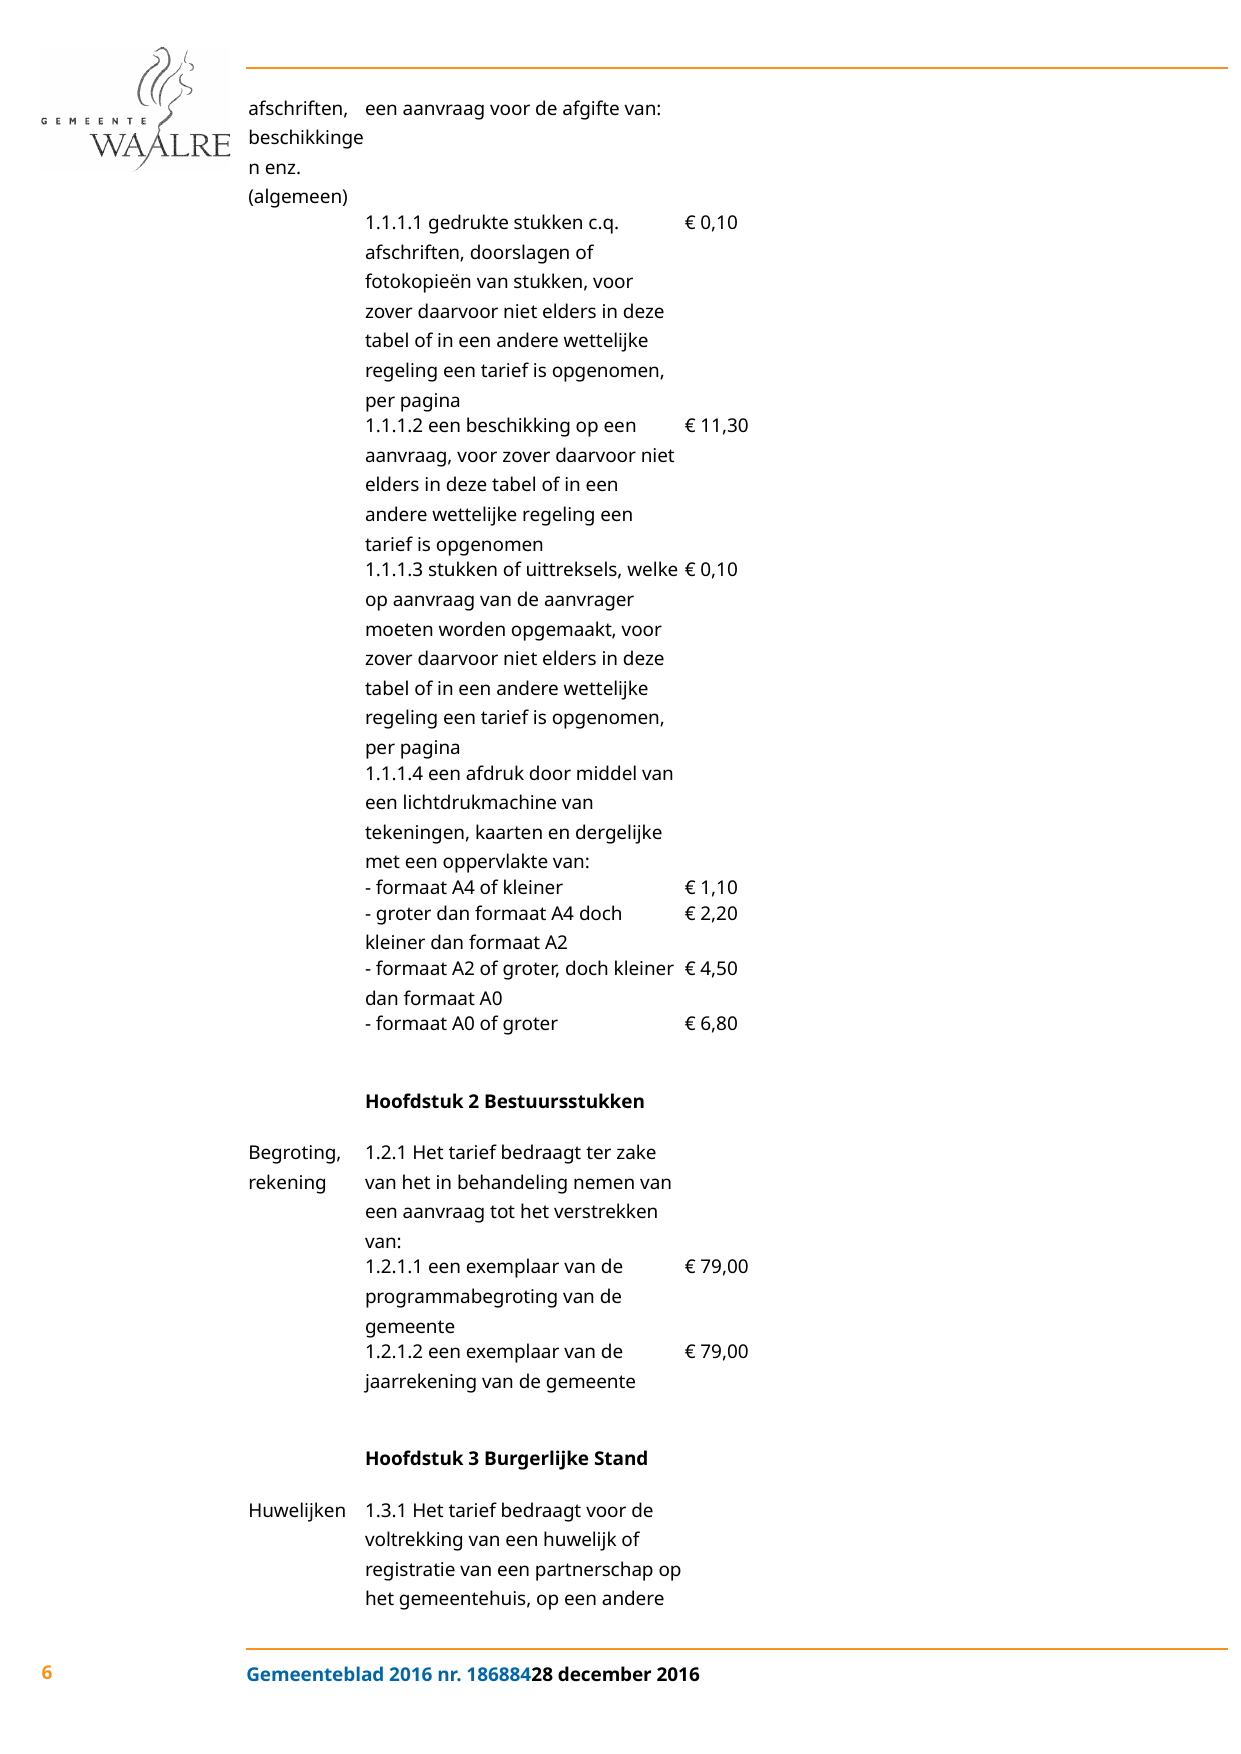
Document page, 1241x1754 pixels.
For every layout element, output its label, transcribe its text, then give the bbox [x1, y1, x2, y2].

table_cell [918, 1497, 1035, 1611]
table_cell [918, 1339, 1035, 1394]
table_cell [248, 955, 365, 1011]
table_cell [685, 1062, 801, 1088]
table_cell [248, 1394, 365, 1420]
table_cell [801, 413, 918, 557]
table_cell [801, 1114, 918, 1139]
table_cell [365, 1114, 684, 1139]
table_cell [918, 874, 1035, 900]
table_cell [685, 1471, 801, 1497]
table_cell 1.2.1 Het tarief bedraagt ter zake van het in behandeling nemen van een aanvraag tot het verstrekken van: [365, 1139, 684, 1254]
table_cell [1035, 1445, 1152, 1471]
table_cell [801, 1339, 918, 1394]
table_cell [918, 1139, 1035, 1254]
table_cell - formaat A0 of groter [365, 1011, 684, 1036]
table_cell [918, 1036, 1035, 1062]
table_cell [801, 955, 918, 1011]
table_cell [1035, 874, 1152, 900]
table_cell [365, 1062, 684, 1088]
table_cell [801, 1420, 918, 1445]
table_cell [918, 760, 1035, 874]
table_cell Hoofdstuk 2 Bestuursstukken [365, 1088, 684, 1113]
table_cell [918, 95, 1035, 209]
table_cell [1035, 209, 1152, 412]
table_cell [918, 1088, 1035, 1113]
table_cell [801, 557, 918, 760]
table_cell [1035, 900, 1152, 955]
table_cell [1035, 1036, 1152, 1062]
table_cell [918, 1394, 1035, 1420]
table_cell [248, 1036, 365, 1062]
table_cell [685, 1420, 801, 1445]
table_cell [801, 760, 918, 874]
table_cell [918, 1011, 1035, 1036]
table_cell - groter dan formaat A4 doch kleiner dan formaat A2 [365, 900, 684, 955]
table_cell [1035, 1011, 1152, 1036]
table_cell Huwelijken [248, 1497, 365, 1611]
table_cell [248, 1011, 365, 1036]
table_cell [918, 1254, 1035, 1339]
table_cell [248, 209, 365, 412]
table_cell [365, 1420, 684, 1445]
table_cell 1.1.1.2 een beschikking op een aanvraag, voor zover daarvoor niet elders in deze tabel of in een andere wettelijke regeling een tarief is opgenomen [365, 413, 684, 557]
table_cell 1.2.1.2 een exemplaar van de jaarrekening van de gemeente [365, 1339, 684, 1394]
table_cell [801, 209, 918, 412]
table_cell [918, 1420, 1035, 1445]
table_cell [918, 413, 1035, 557]
table_cell [918, 557, 1035, 760]
table_cell 1.1.1.4 een afdruk door middel van een lichtdrukmachine van tekeningen, kaarten en dergelijke met een oppervlakte van: [365, 760, 684, 874]
table_cell [1035, 1339, 1152, 1394]
table_cell [918, 1445, 1035, 1471]
table_cell [685, 95, 801, 209]
table_cell [685, 1394, 801, 1420]
table_cell [918, 900, 1035, 955]
table_cell 1.3.1 Het tarief bedraagt voor de voltrekking van een huwelijk of registratie van een partnerschap op het gemeentehuis, op een andere [365, 1497, 684, 1611]
table_cell [248, 874, 365, 900]
table_cell [248, 413, 365, 557]
table_cell € 4,50 [685, 955, 801, 1011]
table_cell [365, 1036, 684, 1062]
table_cell [248, 557, 365, 760]
table_cell [801, 1394, 918, 1420]
table_cell [1035, 1254, 1152, 1339]
table_cell [801, 1036, 918, 1062]
table_cell [685, 1445, 801, 1471]
table_cell [248, 1339, 365, 1394]
table_cell [1035, 557, 1152, 760]
table_cell [365, 1394, 684, 1420]
table_cell [801, 95, 918, 209]
table_cell [1035, 413, 1152, 557]
table_cell [685, 760, 801, 874]
table_cell [1035, 1497, 1152, 1611]
table_cell [1035, 1420, 1152, 1445]
table_cell € 0,10 [685, 557, 801, 760]
table_cell 1.1.1.1 gedrukte stukken c.q. afschriften, doorslagen of fotokopieën van stukken, voor zover daarvoor niet elders in deze tabel of in een andere wettelijke regeling een tarief is opgenomen, per pagina [365, 209, 684, 412]
table_cell [248, 760, 365, 874]
table_cell € 0,10 [685, 209, 801, 412]
table_cell [1035, 1088, 1152, 1113]
table_cell afschriften, beschikkingen enz. (algemeen) [248, 95, 365, 209]
table_cell [801, 900, 918, 955]
table_cell € 6,80 [685, 1011, 801, 1036]
table_cell [685, 1088, 801, 1113]
table_cell [801, 1471, 918, 1497]
table_cell [801, 1011, 918, 1036]
table_cell 1.2.1.1 een exemplaar van de programmabegroting van de gemeente [365, 1254, 684, 1339]
table_cell [801, 1254, 918, 1339]
table_cell [248, 1445, 365, 1471]
table_cell [685, 1139, 801, 1254]
table_cell [248, 1062, 365, 1088]
table_cell [248, 1088, 365, 1113]
table_cell [685, 1497, 801, 1611]
table_cell [918, 209, 1035, 412]
table_cell [248, 1254, 365, 1339]
table_cell [801, 1445, 918, 1471]
table_cell [801, 874, 918, 900]
table_cell [685, 1114, 801, 1139]
table_cell - formaat A2 of groter, doch kleiner dan formaat A0 [365, 955, 684, 1011]
table_cell [365, 1471, 684, 1497]
table_cell [248, 900, 365, 955]
table_cell [1035, 760, 1152, 874]
table_cell [918, 955, 1035, 1011]
table_cell [1035, 1062, 1152, 1088]
table_cell [1035, 955, 1152, 1011]
table_cell - formaat A4 of kleiner [365, 874, 684, 900]
table_cell [1035, 1394, 1152, 1420]
table_cell Hoofdstuk 3 Burgerlijke Stand [365, 1445, 684, 1471]
table_cell [685, 1036, 801, 1062]
table_cell [1035, 1139, 1152, 1254]
table_cell € 2,20 [685, 900, 801, 955]
table_cell [1035, 1471, 1152, 1497]
table_cell een aanvraag voor de afgifte van: [365, 95, 684, 209]
table_cell [918, 1062, 1035, 1088]
table_cell € 79,00 [685, 1339, 801, 1394]
table_cell 1.1.1.3 stukken of uittreksels, welke op aanvraag van de aanvrager moeten worden opgemaakt, voor zover daarvoor niet elders in deze tabel of in een andere wettelijke regeling een tarief is opgenomen, per pagina [365, 557, 684, 760]
table_cell [1035, 95, 1152, 209]
table_cell [918, 1114, 1035, 1139]
table_cell € 11,30 [685, 413, 801, 557]
table_cell [801, 1088, 918, 1113]
table_cell [801, 1497, 918, 1611]
table_cell € 79,00 [685, 1254, 801, 1339]
table_cell [248, 1420, 365, 1445]
table_cell € 1,10 [685, 874, 801, 900]
table_cell [801, 1062, 918, 1088]
picture [41, 47, 231, 172]
table_cell [1035, 1114, 1152, 1139]
table_cell [801, 1139, 918, 1254]
table_cell [248, 1114, 365, 1139]
table_cell [248, 1471, 365, 1497]
table_cell Begroting, rekening [248, 1139, 365, 1254]
table_cell [918, 1471, 1035, 1497]
